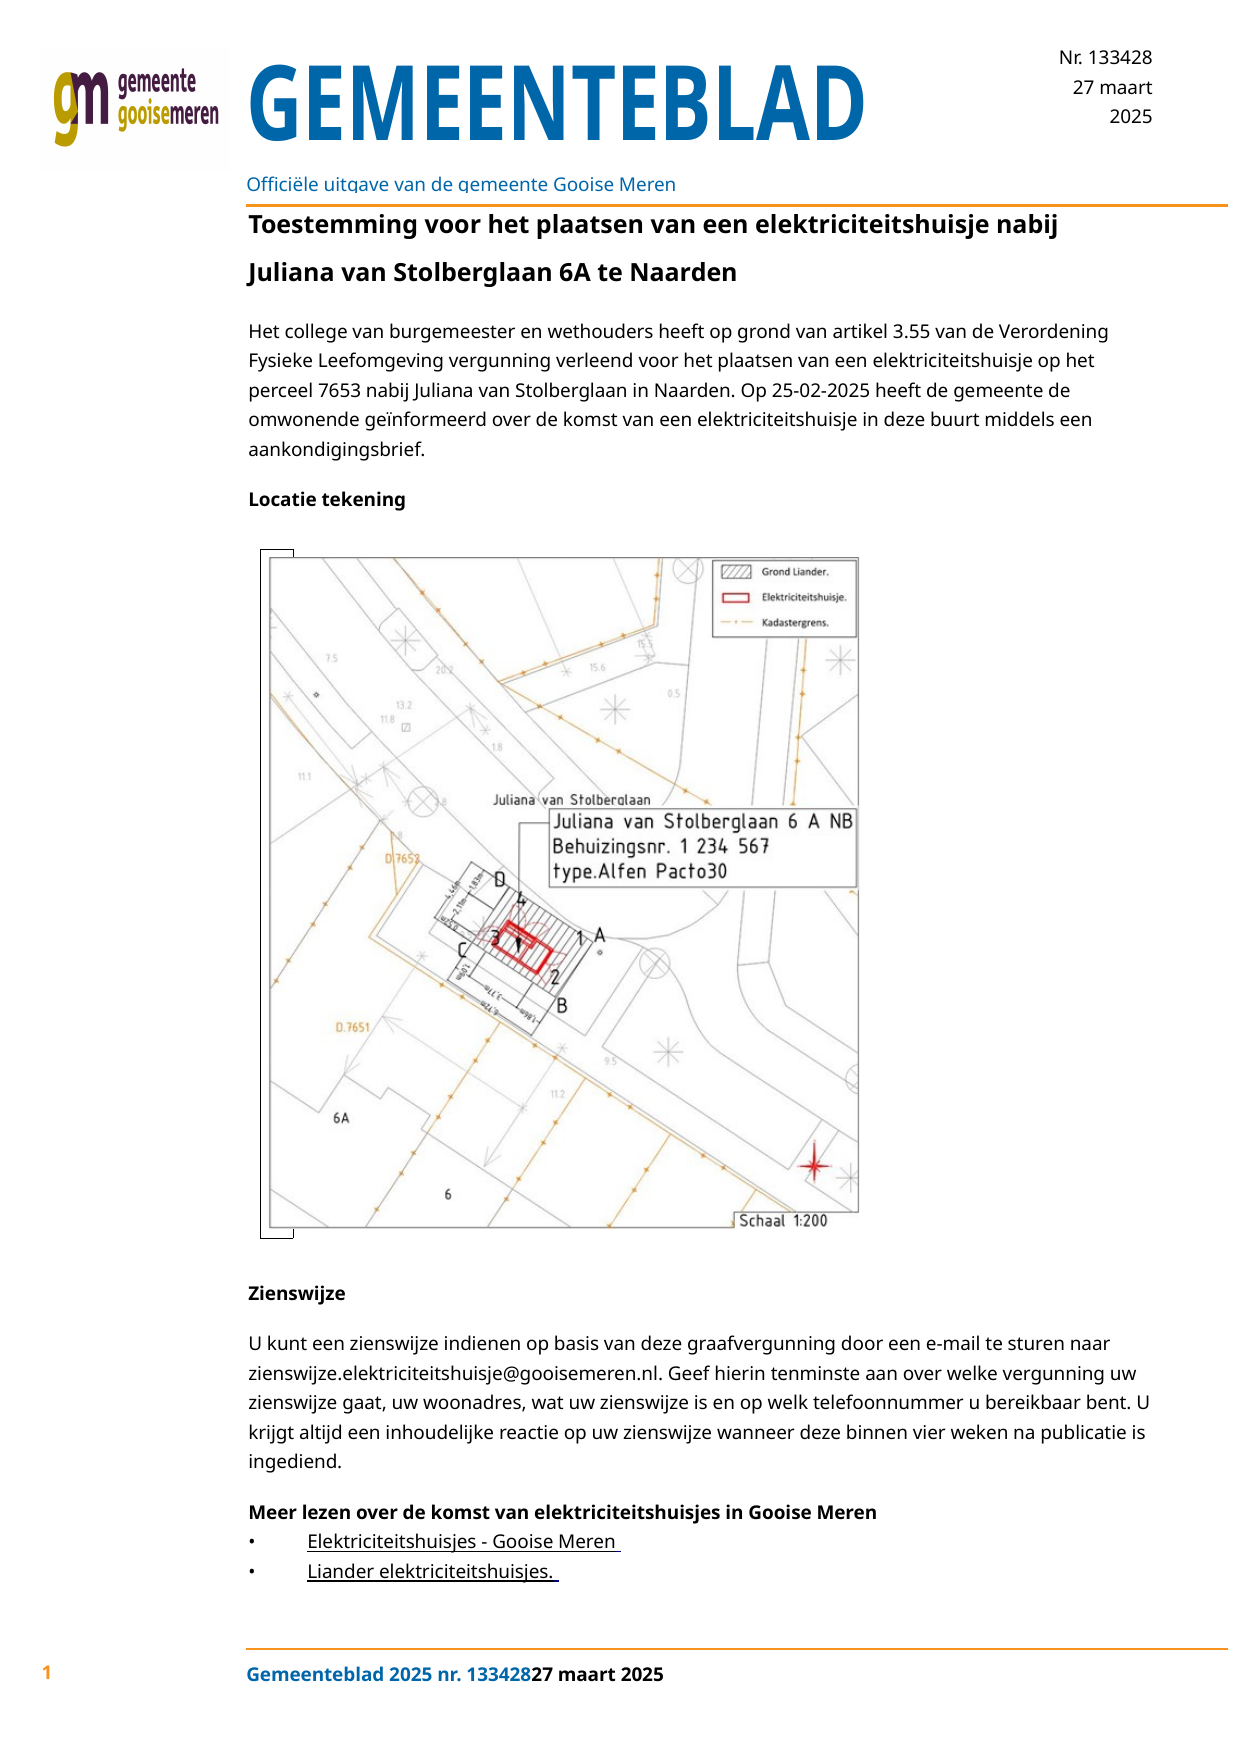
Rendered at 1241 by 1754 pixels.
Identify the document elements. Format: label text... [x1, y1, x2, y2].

text Locatie tekening [248, 487, 1152, 512]
text Zienswijze [248, 1280, 1152, 1306]
text Toestemming voor het plaatsen van een elektriciteitshuisje nabij Juliana van Stolberglaan 6A te Naarden [248, 207, 1152, 288]
picture [268, 557, 860, 1229]
picture [41, 47, 231, 172]
text U kunt een zienswijze indienen op basis van deze graafvergunning door een e-mail te sturen naar zienswijze.elektriciteitshuisje@gooisemeren.nl. Geef hierin tenminste aan over welke vergunning uw zienswijze gaat, uw woonadres, wat uw zienswijze is en op welk telefoonnummer u bereikbaar bent. U krijgt altijd een inhoudelijke reactie op uw zienswijze wanneer deze binnen vier weken na publicatie is ingediend. [248, 1330, 1152, 1474]
list Elektriciteitshuisjes - Gooise Meren [248, 1529, 1152, 1554]
text Meer lezen over de komst van elektriciteitshuisjes in Gooise Meren [248, 1499, 1152, 1525]
list Liander elektriciteitshuisjes. [248, 1558, 1152, 1584]
text Het college van burgemeester en wethouders heeft op grond van artikel 3.55 van de Verordening Fysieke Leefomgeving vergunning verleend voor het plaatsen van een elektriciteitshuisje op het perceel 7653 nabij Juliana van Stolberglaan in Naarden. Op 25-02-2025 heeft de gemeente de omwonende geïnformeerd over de komst van een elektriciteitshuisje in deze buurt middels een aankondigingsbrief. [248, 318, 1152, 462]
